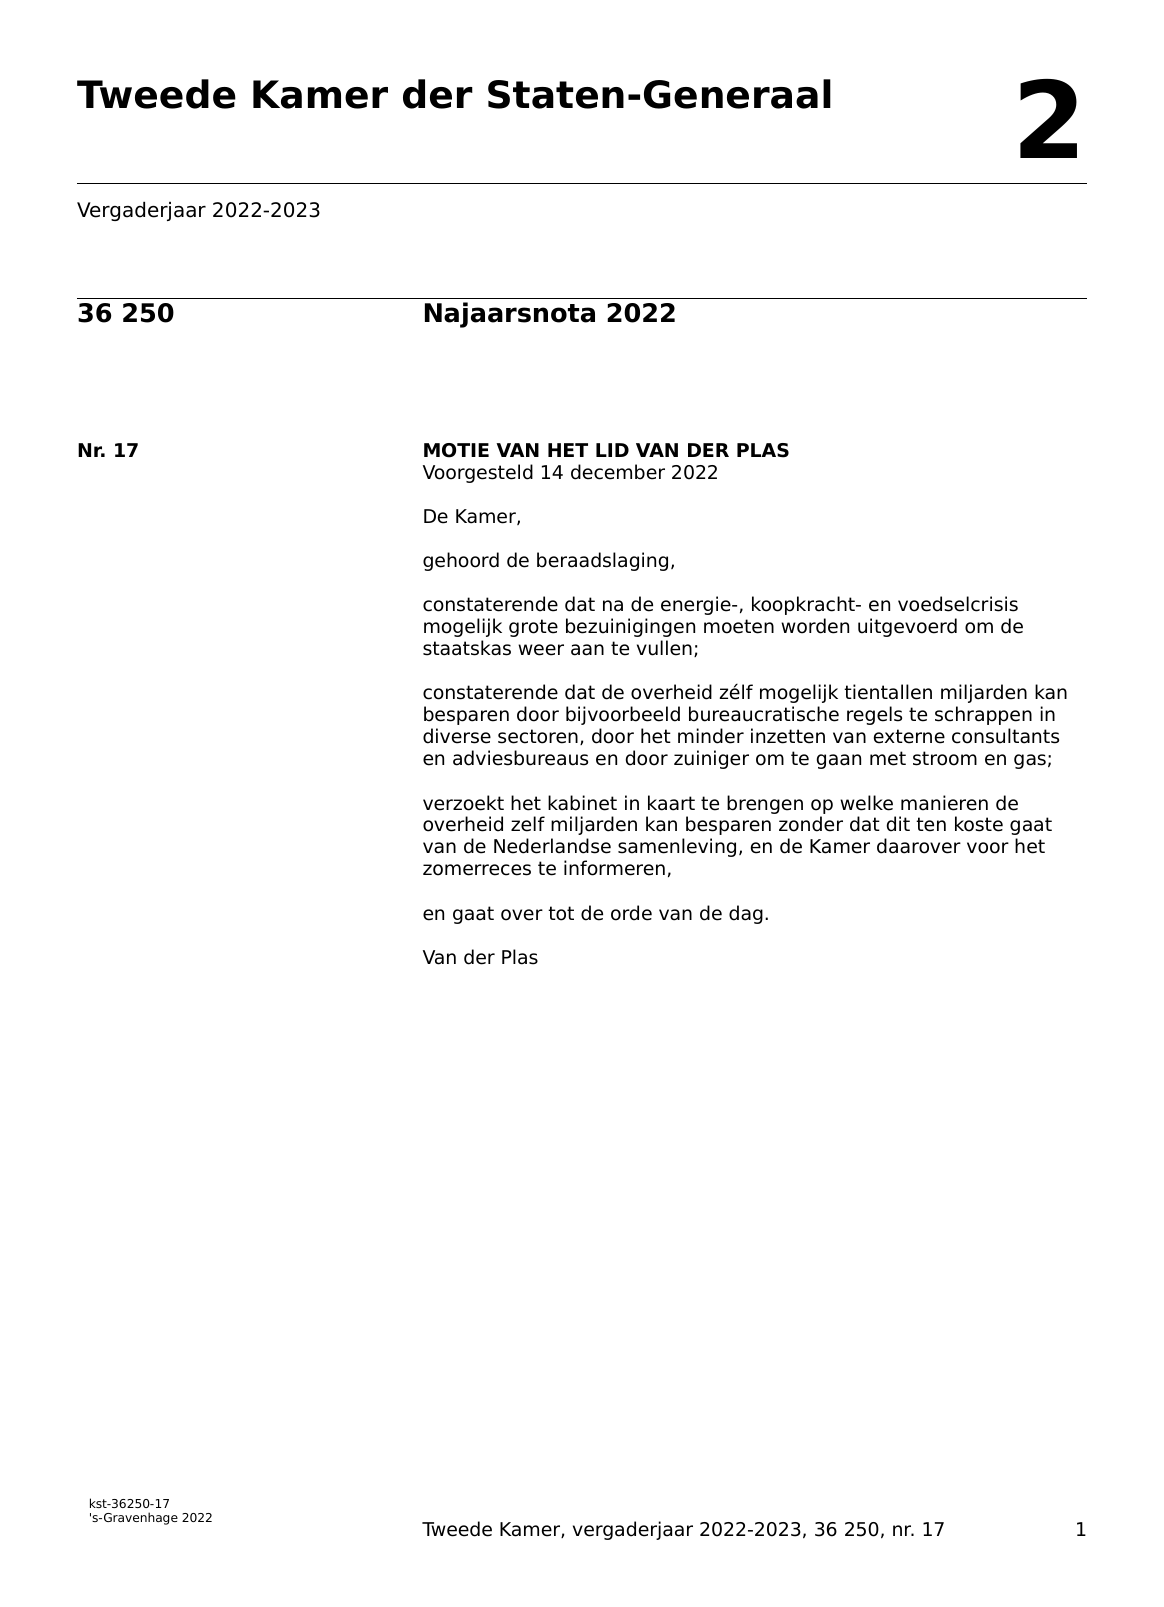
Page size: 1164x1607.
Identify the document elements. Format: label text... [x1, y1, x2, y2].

text constaterende dat de overheid zélf mogelijk tientallen miljarden kan besparen door bijvoorbeeld bureaucratische regels te schrappen in diverse sectoren, door het minder inzetten van externe consultants en adviesbureaus en door zuiniger om te gaan met stroom en gas; [422, 682, 1087, 770]
text De Kamer, [422, 506, 1087, 528]
text en gaat over tot de orde van de dag. [422, 902, 1087, 924]
text 's-Gravenhage 2022 [88, 1511, 323, 1525]
subtitle Nr. 17 MOTIE VAN HET LID VAN DER PLAS [77, 440, 1087, 462]
text constaterende dat na de energie-, koopkracht- en voedselcrisis mogelijk grote bezuinigingen moeten worden uitgevoerd om de staatskas weer aan te vullen; [422, 594, 1087, 660]
table_header Tweede Kamer der Staten-Generaal [77, 59, 886, 183]
subtitle 36 250 Najaarsnota 2022 [77, 299, 1087, 329]
text kst-36250-17 [88, 1497, 323, 1511]
table_cell Vergaderjaar 2022-2023 [77, 184, 1087, 298]
table_header 2 [886, 59, 1087, 183]
text verzoekt het kabinet in kaart te brengen op welke manieren de overheid zelf miljarden kan besparen zonder dat dit ten koste gaat van de Nederlandse samenleving, en de Kamer daarover voor het zomerreces te informeren, [422, 792, 1087, 880]
text Voorgesteld 14 december 2022 [422, 462, 1087, 484]
text gehoord de beraadslaging, [422, 550, 1087, 572]
text Van der Plas [422, 947, 1087, 969]
